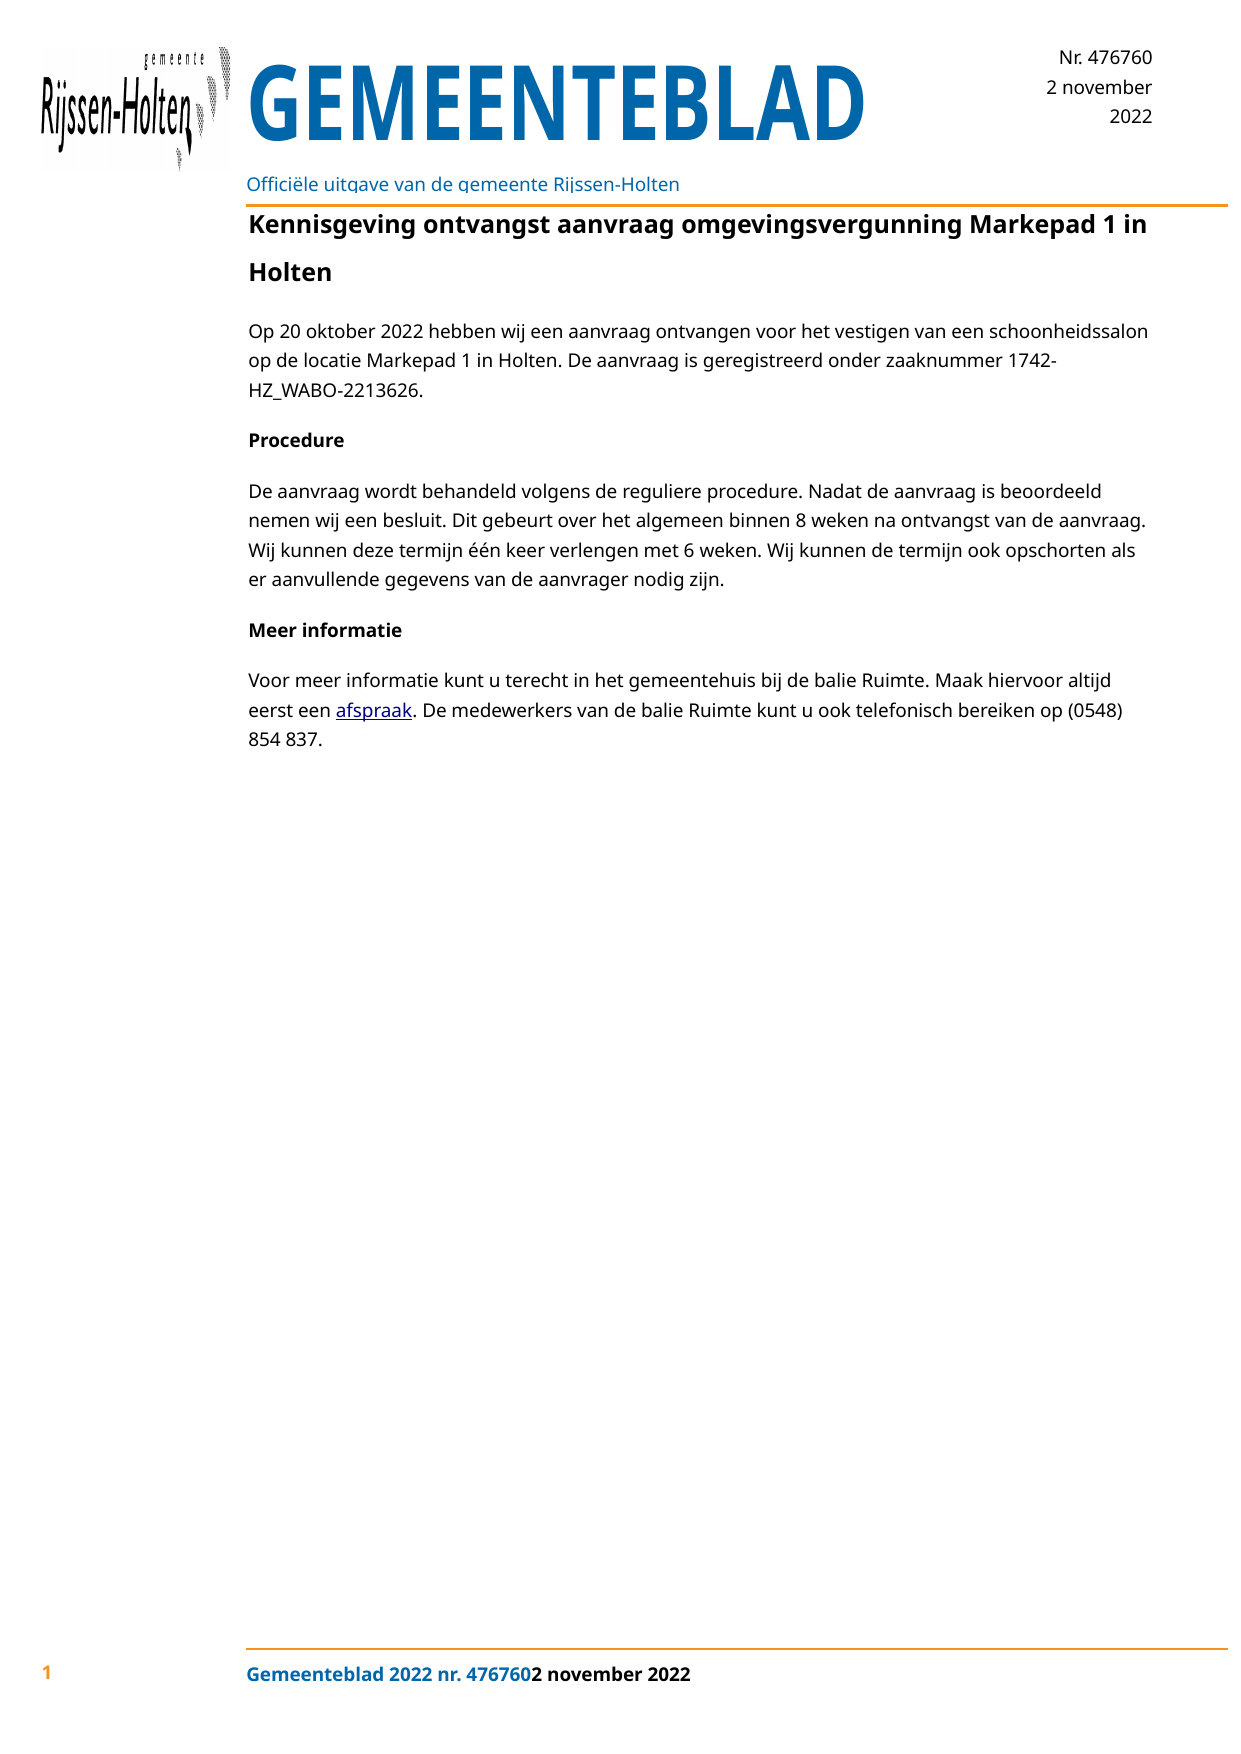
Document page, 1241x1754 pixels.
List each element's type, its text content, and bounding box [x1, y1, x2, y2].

text Voor meer informatie kunt u terecht in het gemeentehuis bij de balie Ruimte. Maak hiervoor altijd eerst een afspraak. De medewerkers van de balie Ruimte kunt u ook telefonisch bereiken op (0548) 854 837. [248, 667, 1152, 752]
text Op 20 oktober 2022 hebben wij een aanvraag ontvangen voor het vestigen van een schoonheidssalon op de locatie Markepad 1 in Holten. De aanvraag is geregistreerd onder zaaknummer 1742-HZ_WABO-2213626. [248, 318, 1152, 403]
text Meer informatie [248, 617, 1152, 643]
picture [41, 47, 231, 172]
text De aanvraag wordt behandeld volgens de reguliere procedure. Nadat de aanvraag is beoordeeld nemen wij een besluit. Dit gebeurt over het algemeen binnen 8 weken na ontvangst van de aanvraag. Wij kunnen deze termijn één keer verlengen met 6 weken. Wij kunnen de termijn ook opschorten als er aanvullende gegevens van de aanvrager nodig zijn. [248, 478, 1152, 592]
text Kennisgeving ontvangst aanvraag omgevingsvergunning Markepad 1 in Holten [248, 207, 1152, 288]
text Procedure [248, 427, 1152, 453]
